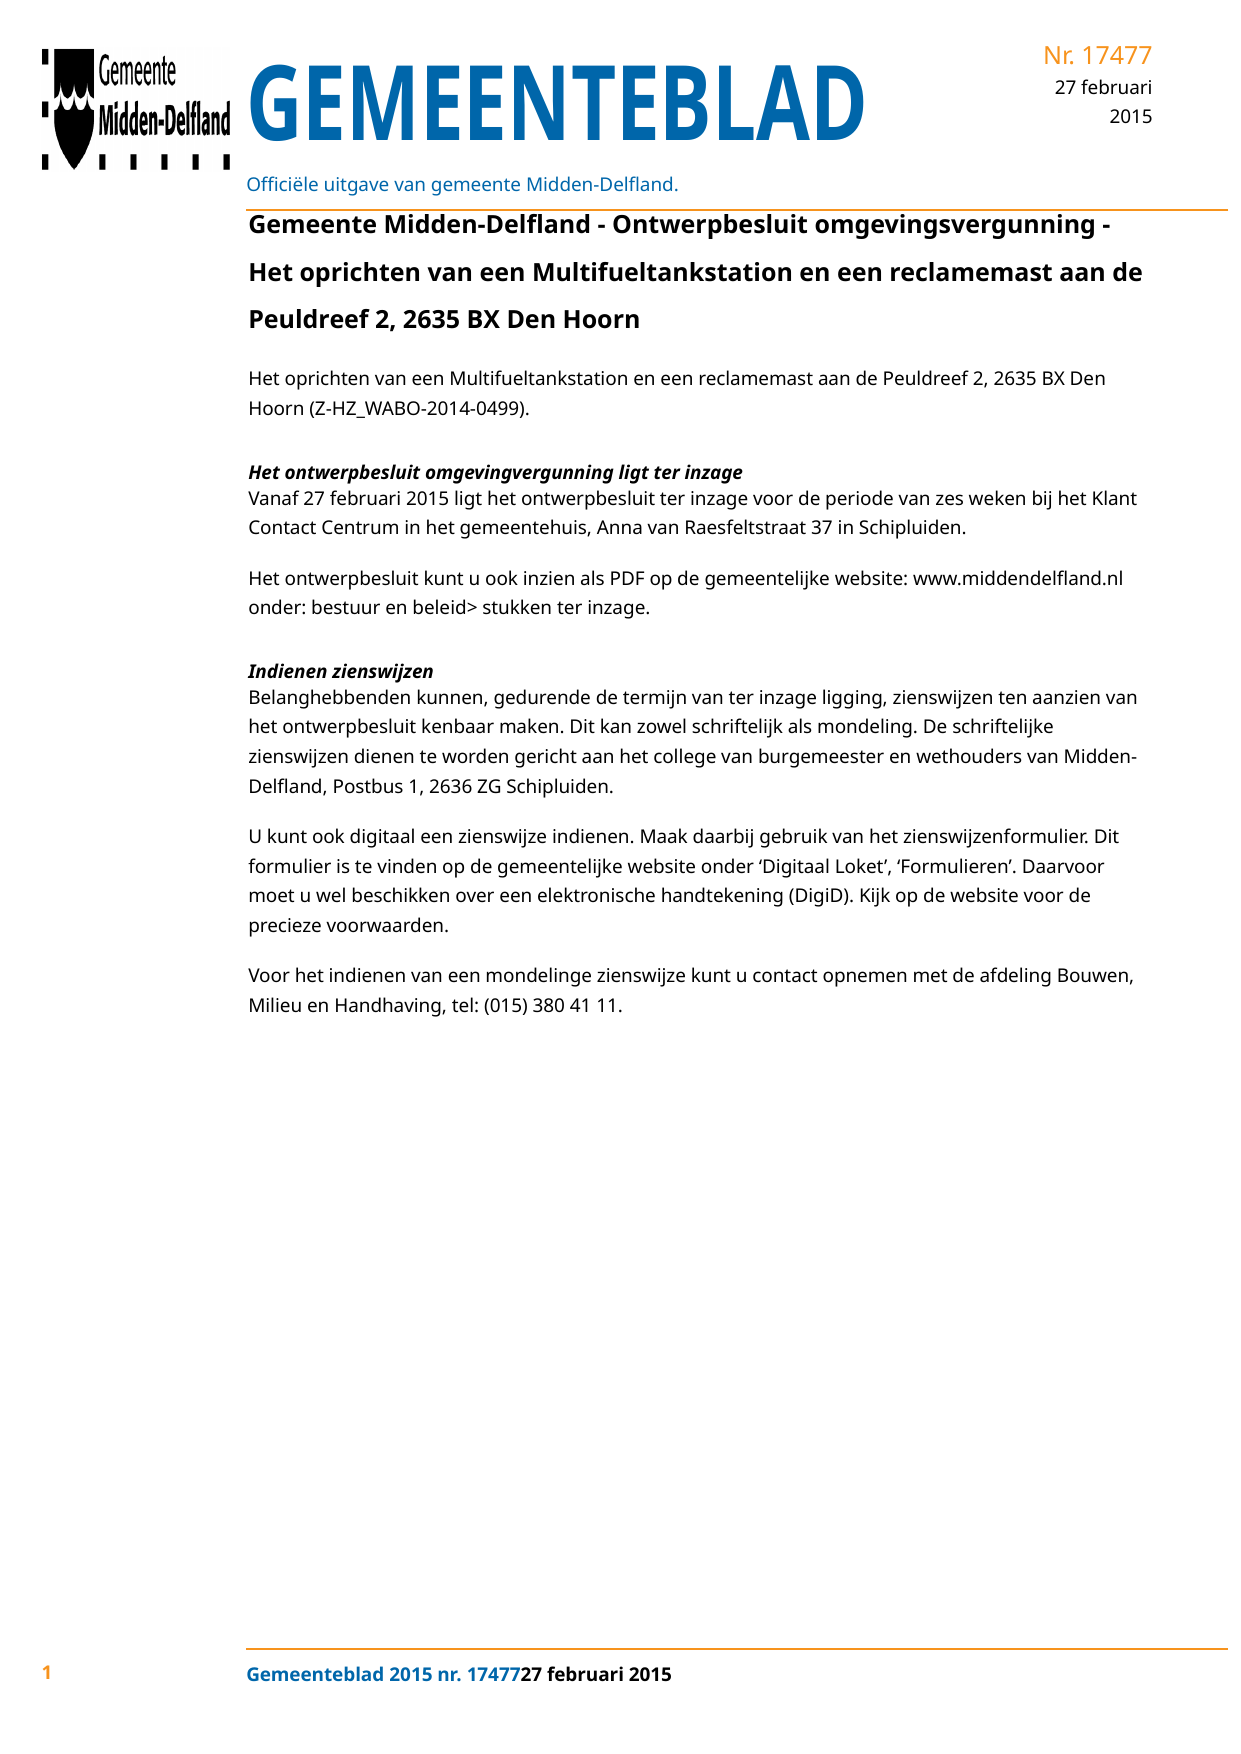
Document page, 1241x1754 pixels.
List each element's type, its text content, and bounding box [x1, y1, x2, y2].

text U kunt ook digitaal een zienswijze indienen. Maak daarbij gebruik van het zienswijzenformulier. Dit formulier is te vinden op de gemeentelijke website onder ‘Digitaal Loket’, ‘Formulieren’. Daarvoor moet u wel beschikken over een elektronische handtekening (DigiD). Kijk op de website voor de precieze voorwaarden. [248, 823, 1152, 938]
picture [41, 47, 231, 172]
text Het oprichten van een Multifueltankstation en een reclamemast aan de Peuldreef 2, 2635 BX Den Hoorn (Z-HZ_WABO-2014-0499). [248, 366, 1152, 421]
text Het ontwerpbesluit kunt u ook inzien als PDF op de gemeentelijke website: www.middendelfland.nl onder: bestuur en beleid> stukken ter inzage. [248, 565, 1152, 620]
text Belanghebbenden kunnen, gedurende de termijn van ter inzage ligging, zienswijzen ten aanzien van het ontwerpbesluit kenbaar maken. Dit kan zowel schriftelijk als mondeling. De schriftelijke zienswijzen dienen te worden gericht aan het college van burgemeester en wethouders van Midden-Delfland, Postbus 1, 2636 ZG Schipluiden. [248, 684, 1152, 798]
text Voor het indienen van een mondelinge zienswijze kunt u contact opnemen met de afdeling Bouwen, Milieu en Handhaving, tel: (015) 380 41 11. [248, 962, 1152, 1018]
text Gemeente Midden-Delfland - Ontwerpbesluit omgevingsvergunning - Het oprichten van een Multifueltankstation en een reclamemast aan de Peuldreef 2, 2635 BX Den Hoorn [248, 211, 1152, 336]
text Het ontwerpbesluit omgevingvergunning ligt ter inzage [248, 459, 1152, 485]
text Indienen zienswijzen [248, 658, 1152, 684]
text Vanaf 27 februari 2015 ligt het ontwerpbesluit ter inzage voor de periode van zes weken bij het Klant Contact Centrum in het gemeentehuis, Anna van Raesfeltstraat 37 in Schipluiden. [248, 485, 1152, 540]
